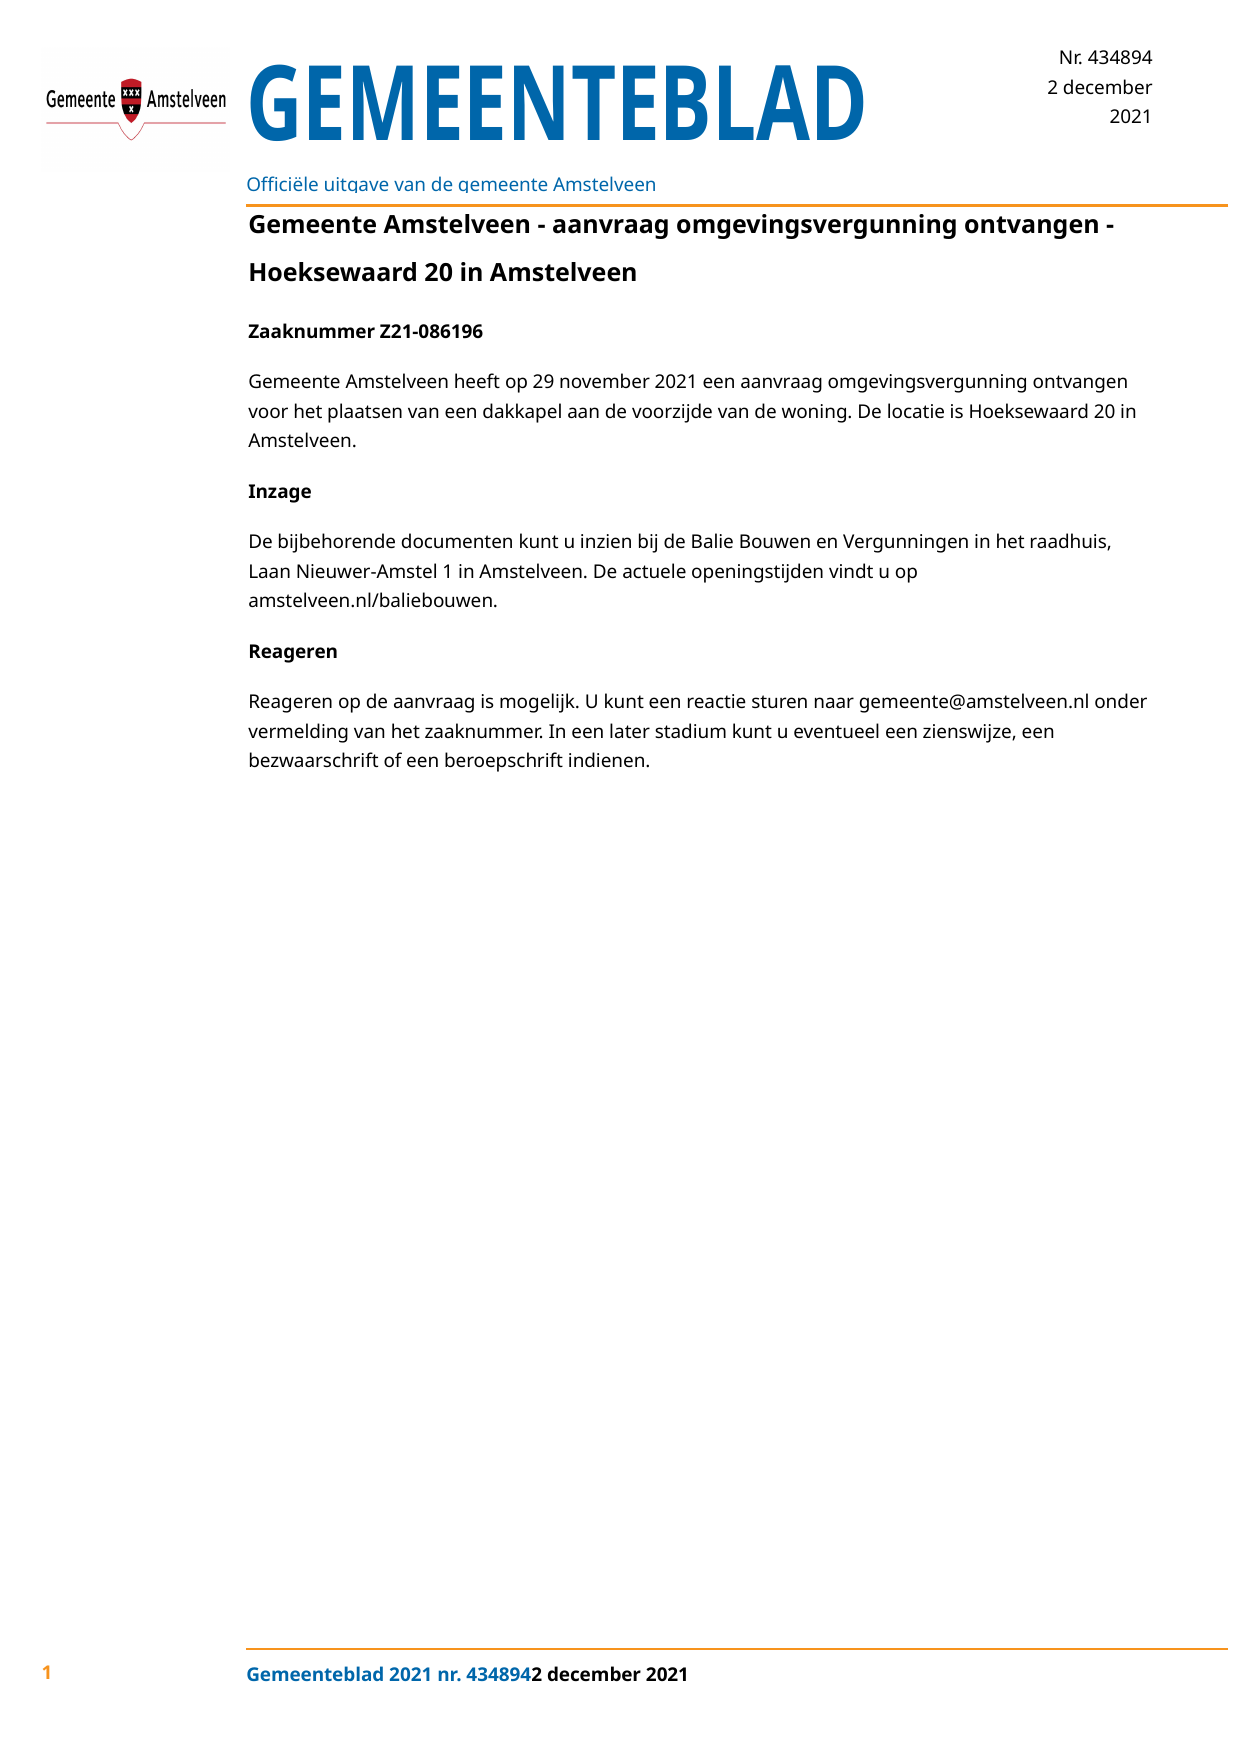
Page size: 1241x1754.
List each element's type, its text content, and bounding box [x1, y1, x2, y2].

text Gemeente Amstelveen heeft op 29 november 2021 een aanvraag omgevingsvergunning ontvangen voor het plaatsen van een dakkapel aan de voorzijde van de woning. De locatie is Hoeksewaard 20 in Amstelveen. [248, 368, 1152, 453]
text Reageren op de aanvraag is mogelijk. U kunt een reactie sturen naar gemeente@amstelveen.nl onder vermelding van het zaaknummer. In een later stadium kunt u eventueel een zienswijze, een bezwaarschrift of een beroepschrift indienen. [248, 688, 1152, 773]
text Gemeente Amstelveen - aanvraag omgevingsvergunning ontvangen - Hoeksewaard 20 in Amstelveen [248, 207, 1152, 288]
text Zaaknummer Z21-086196 [248, 318, 1152, 344]
text De bijbehorende documenten kunt u inzien bij de Balie Bouwen en Vergunningen in het raadhuis, Laan Nieuwer-Amstel 1 in Amstelveen. De actuele openingstijden vindt u op amstelveen.nl/baliebouwen. [248, 528, 1152, 613]
text Inzage [248, 478, 1152, 504]
text Reageren [248, 638, 1152, 664]
picture [41, 47, 231, 172]
